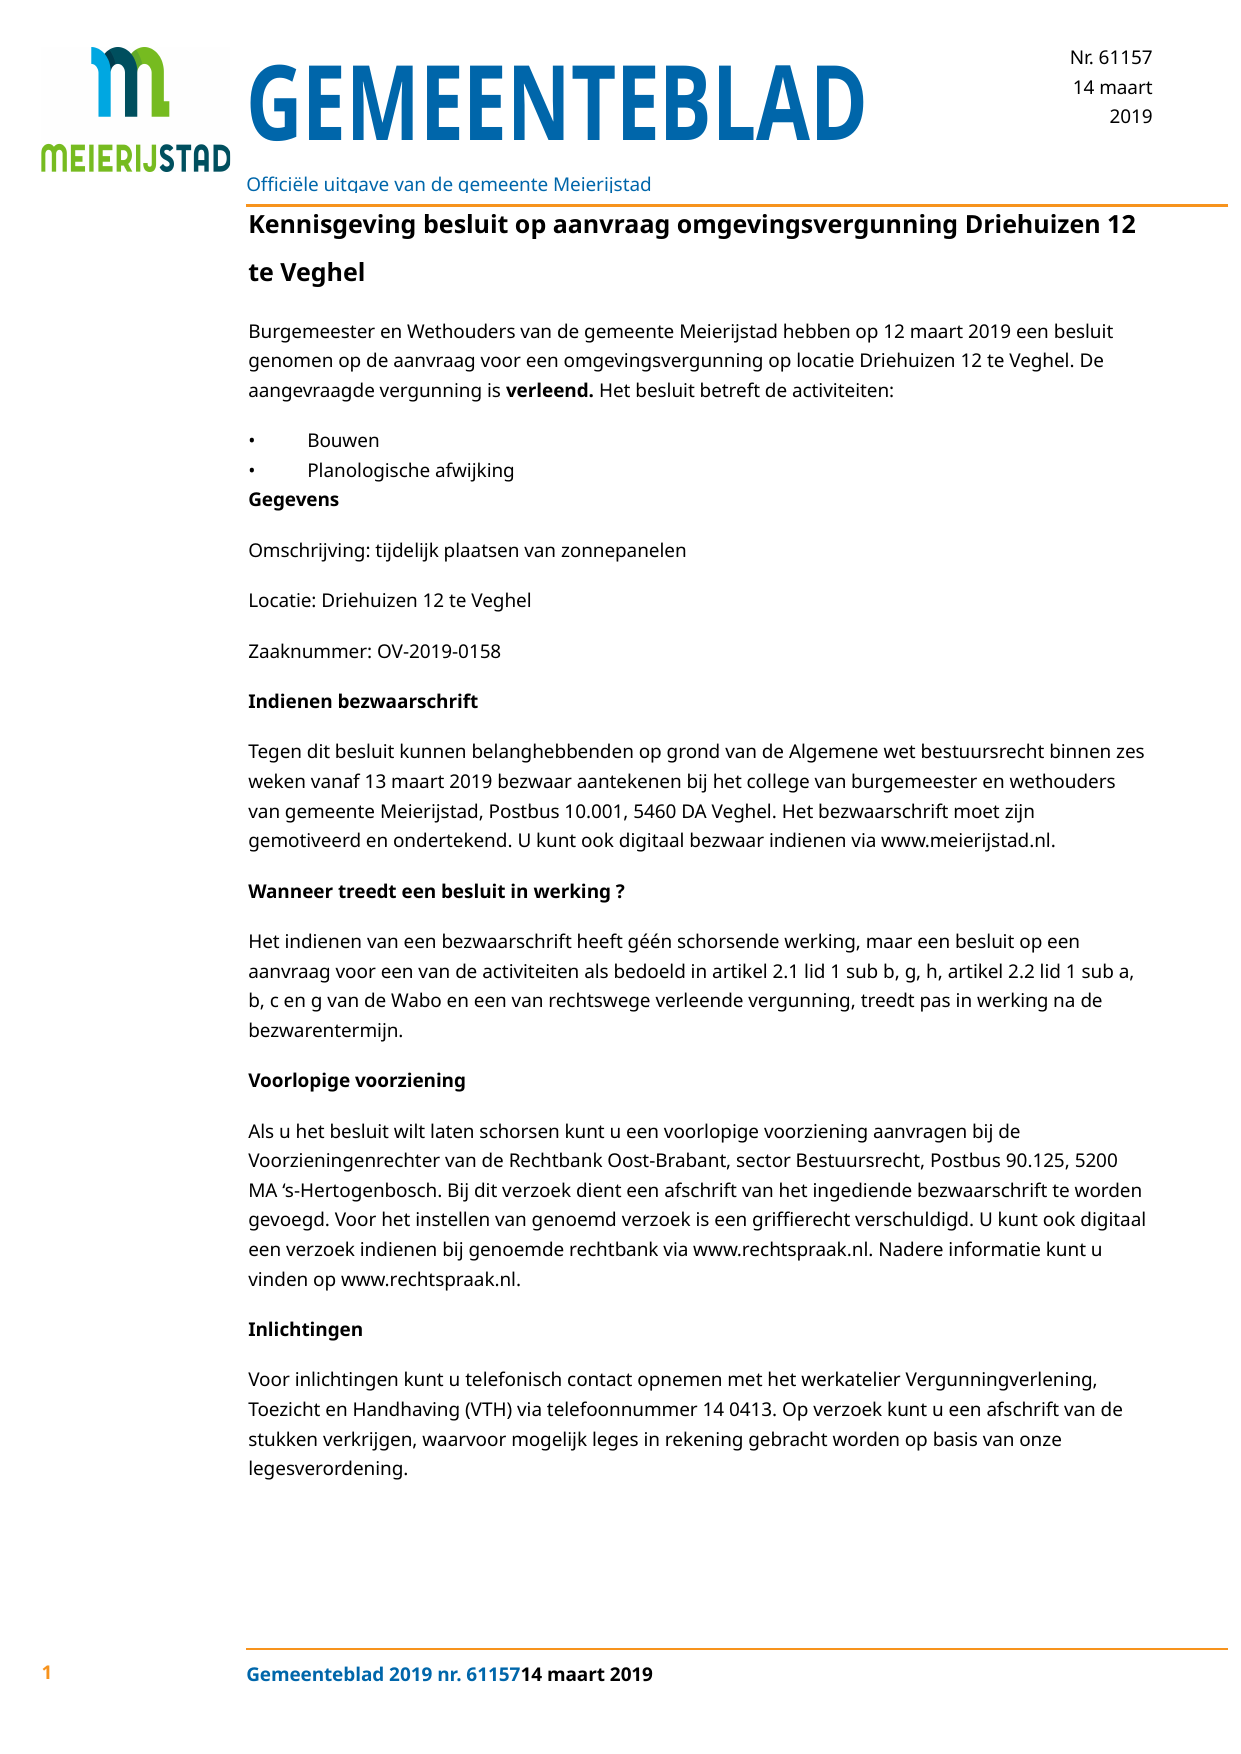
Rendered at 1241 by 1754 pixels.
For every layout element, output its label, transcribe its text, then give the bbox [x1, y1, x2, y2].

text Zaaknummer: OV-2019-0158 [248, 638, 1152, 664]
text Als u het besluit wilt laten schorsen kunt u een voorlopige voorziening aanvragen bij de Voorzieningenrechter van de Rechtbank Oost-Brabant, sector Bestuursrecht, Postbus 90.125, 5200 MA ‘s-Hertogenbosch. Bij dit verzoek dient een afschrift van het ingediende bezwaarschrift te worden gevoegd. Voor het instellen van genoemd verzoek is een griffierecht verschuldigd. U kunt ook digitaal een verzoek indienen bij genoemde rechtbank via www.rechtspraak.nl. Nadere informatie kunt u vinden op www.rechtspraak.nl. [248, 1118, 1152, 1292]
list Bouwen [248, 427, 1152, 453]
picture [41, 47, 231, 172]
text Inlichtingen [248, 1316, 1152, 1342]
text Locatie: Driehuizen 12 te Veghel [248, 587, 1152, 613]
text Burgemeester en Wethouders van de gemeente Meierijstad hebben op 12 maart 2019 een besluit genomen op de aanvraag voor een omgevingsvergunning op locatie Driehuizen 12 te Veghel. De aangevraagde vergunning is verleend. Het besluit betreft de activiteiten: [248, 318, 1152, 403]
text Voorlopige voorziening [248, 1067, 1152, 1093]
text Gegevens [248, 487, 1152, 512]
list Planologische afwijking [248, 457, 1152, 483]
text Indienen bezwaarschrift [248, 688, 1152, 714]
text Het indienen van een bezwaarschrift heeft géén schorsende werking, maar een besluit op een aanvraag voor een van de activiteiten als bedoeld in artikel 2.1 lid 1 sub b, g, h, artikel 2.2 lid 1 sub a, b, c en g van de Wabo en een van rechtswege verleende vergunning, treedt pas in werking na de bezwarentermijn. [248, 928, 1152, 1043]
text Wanneer treedt een besluit in werking ? [248, 878, 1152, 904]
text Kennisgeving besluit op aanvraag omgevingsvergunning Driehuizen 12 te Veghel [248, 207, 1152, 288]
text Tegen dit besluit kunnen belanghebbenden op grond van de Algemene wet bestuursrecht binnen zes weken vanaf 13 maart 2019 bezwaar aantekenen bij het college van burgemeester en wethouders van gemeente Meierijstad, Postbus 10.001, 5460 DA Veghel. Het bezwaarschrift moet zijn gemotiveerd en ondertekend. U kunt ook digitaal bezwaar indienen via www.meierijstad.nl. [248, 739, 1152, 853]
text Voor inlichtingen kunt u telefonisch contact opnemen met het werkatelier Vergunningverlening, Toezicht en Handhaving (VTH) via telefoonnummer 14 0413. Op verzoek kunt u een afschrift van de stukken verkrijgen, waarvoor mogelijk leges in rekening gebracht worden op basis van onze legesverordening. [248, 1367, 1152, 1481]
text Omschrijving: tijdelijk plaatsen van zonnepanelen [248, 537, 1152, 563]
